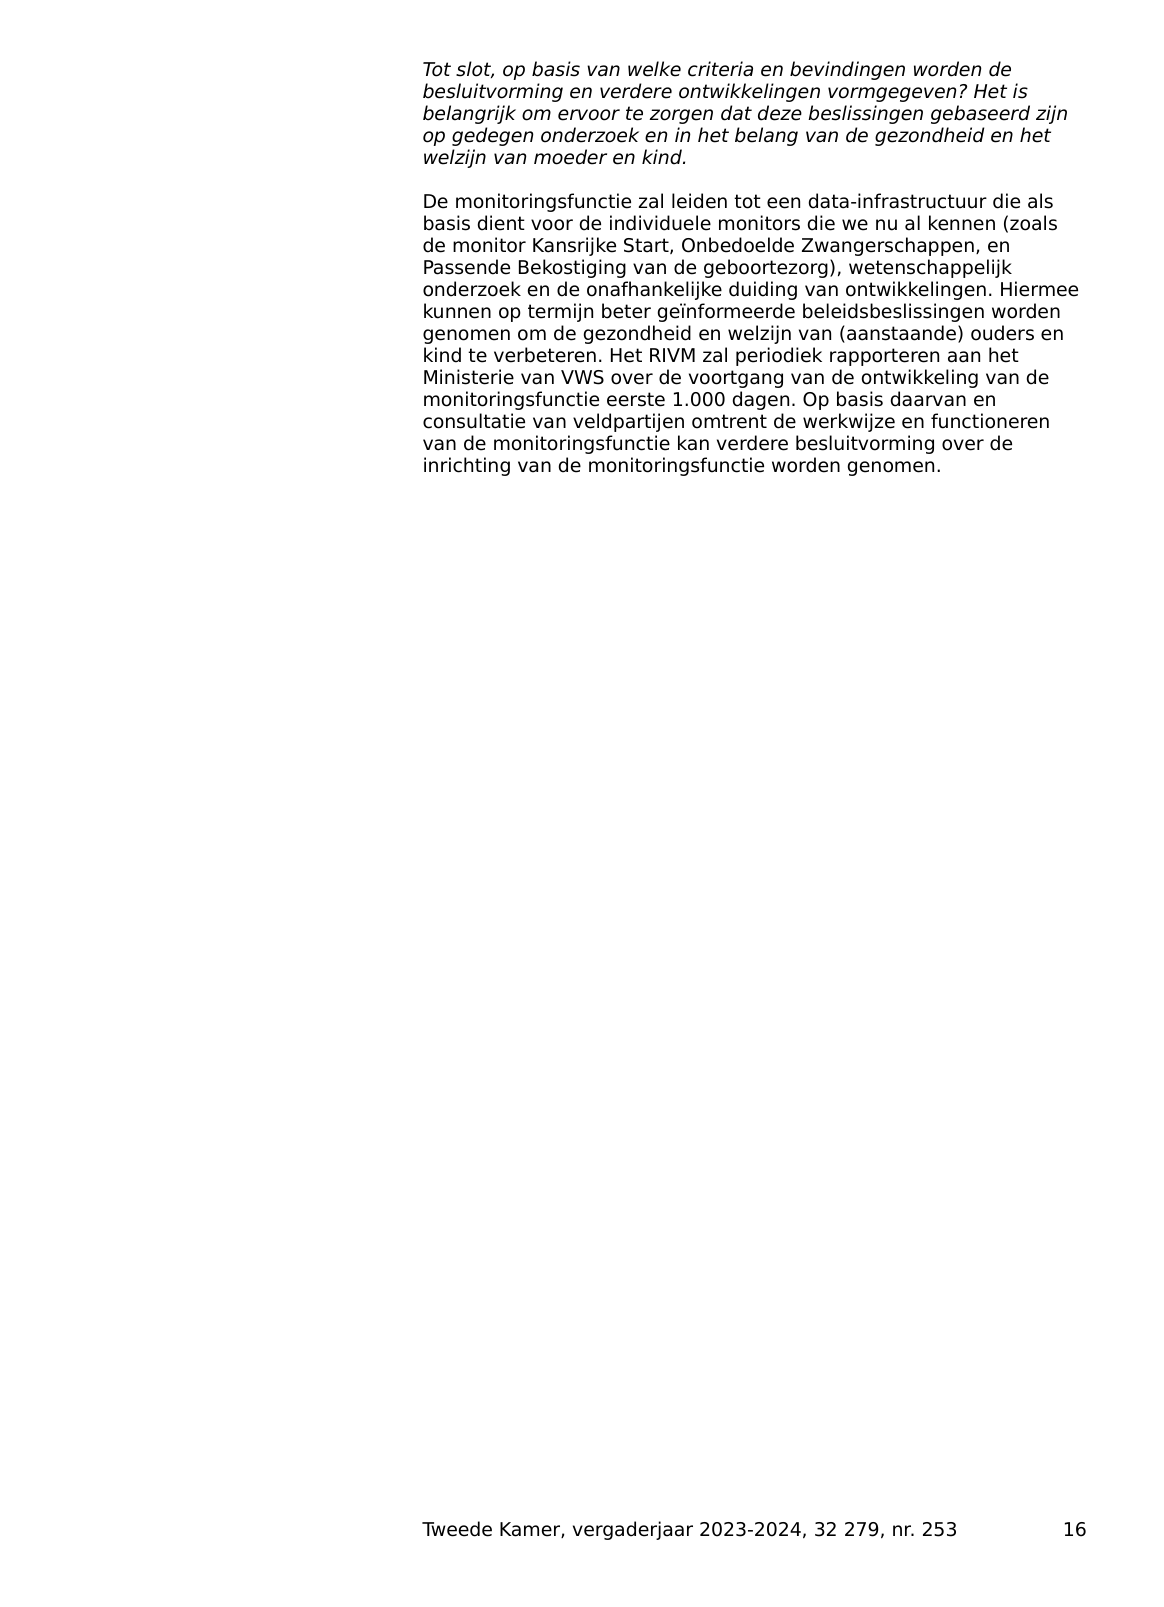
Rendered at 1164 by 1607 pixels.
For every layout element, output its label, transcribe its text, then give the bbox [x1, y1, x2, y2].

text De monitoringsfunctie zal leiden tot een data-infrastructuur die als basis dient voor de individuele monitors die we nu al kennen (zoals de monitor Kansrijke Start, Onbedoelde Zwangerschappen, en Passende Bekostiging van de geboortezorg), wetenschappelijk onderzoek en de onafhankelijke duiding van ontwikkelingen. Hiermee kunnen op termijn beter geïnformeerde beleidsbeslissingen worden genomen om de gezondheid en welzijn van (aanstaande) ouders en kind te verbeteren. Het RIVM zal periodiek rapporteren aan het Ministerie van VWS over de voortgang van de ontwikkeling van de monitoringsfunctie eerste 1.000 dagen. Op basis daarvan en consultatie van veldpartijen omtrent de werkwijze en functioneren van de monitoringsfunctie kan verdere besluitvorming over de inrichting van de monitoringsfunctie worden genomen. [422, 191, 1087, 477]
text Tot slot, op basis van welke criteria en bevindingen worden de besluitvorming en verdere ontwikkelingen vormgegeven? Het is belangrijk om ervoor te zorgen dat deze beslissingen gebaseerd zijn op gedegen onderzoek en in het belang van de gezondheid en het welzijn van moeder en kind. [422, 59, 1087, 169]
